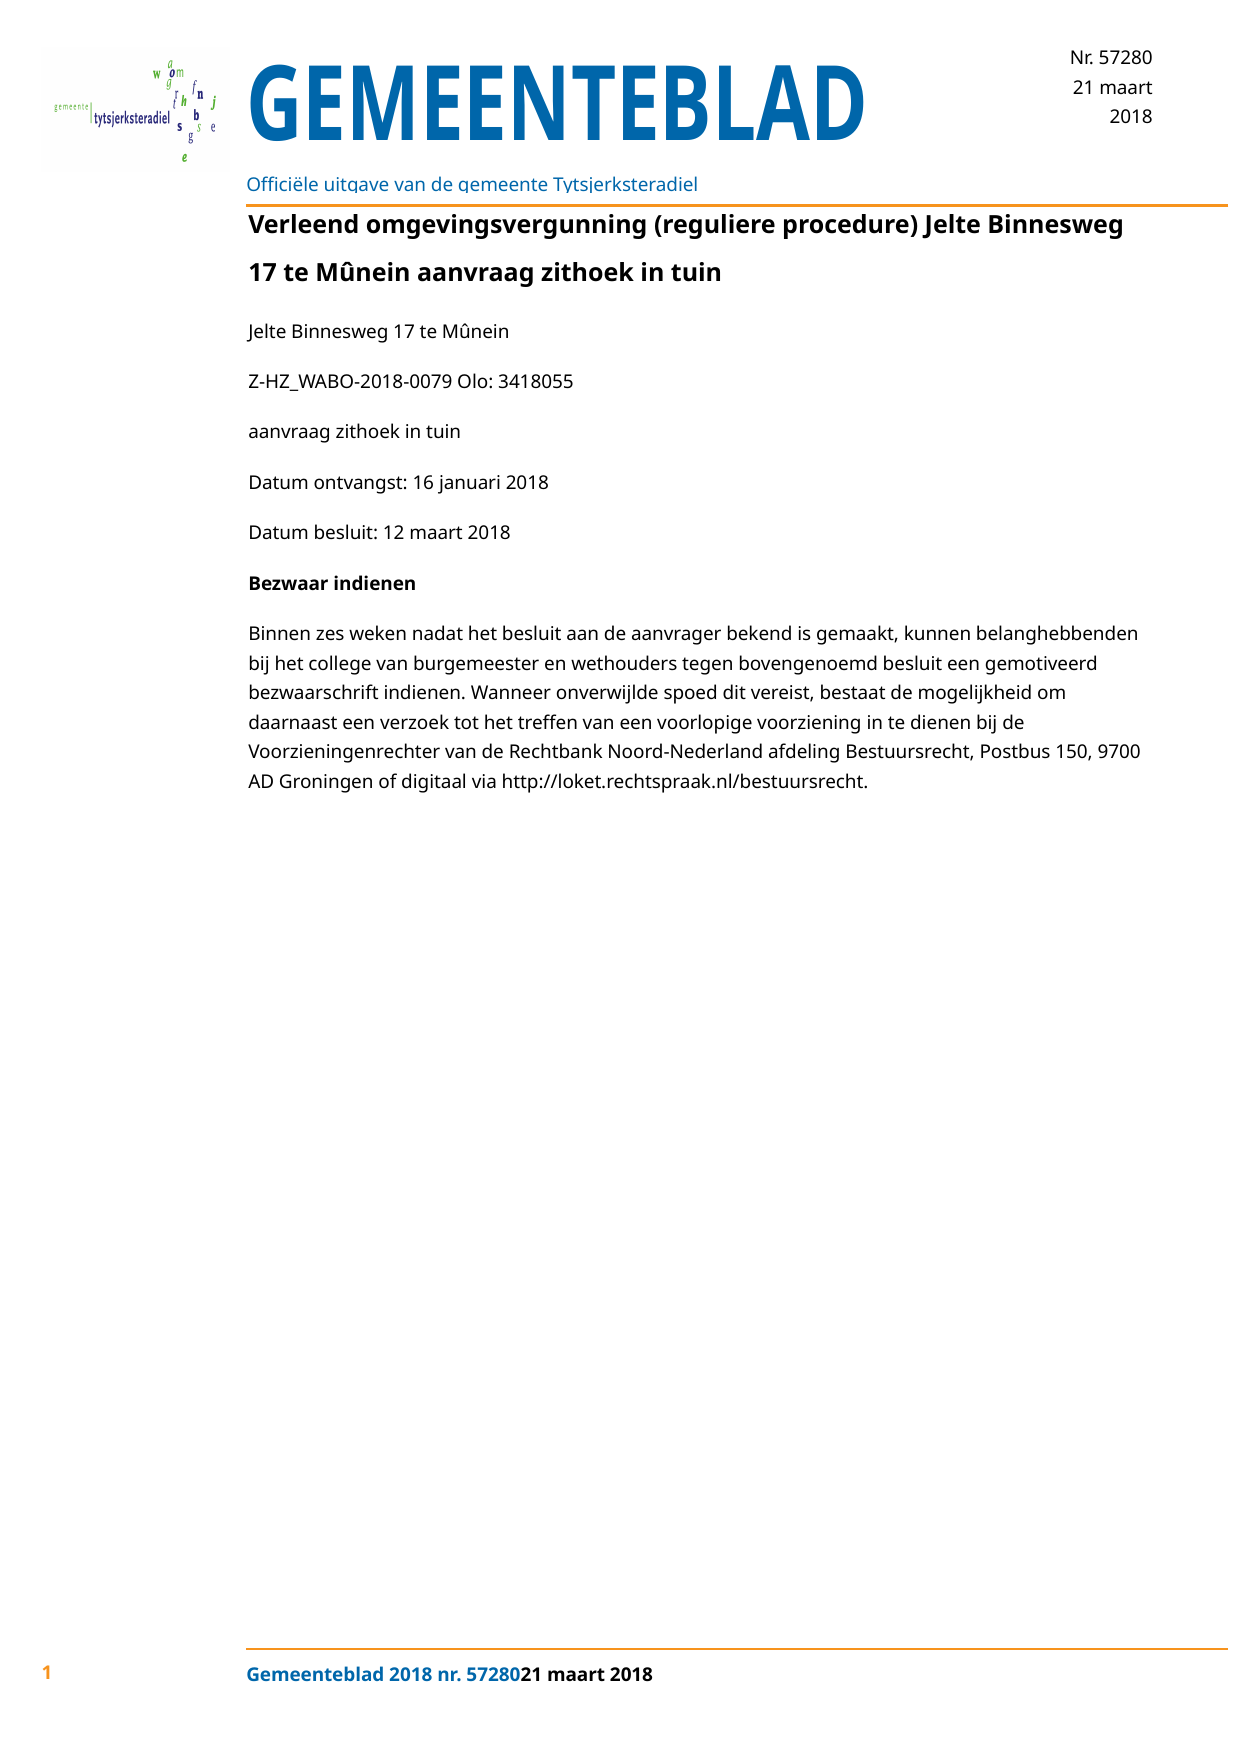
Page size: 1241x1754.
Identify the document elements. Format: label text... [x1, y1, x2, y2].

text Datum besluit: 12 maart 2018 [248, 519, 1152, 545]
text aanvraag zithoek in tuin [248, 419, 1152, 444]
text Binnen zes weken nadat het besluit aan de aanvrager bekend is gemaakt, kunnen belanghebbenden bij het college van burgemeester en wethouders tegen bovengenoemd besluit een gemotiveerd bezwaarschrift indienen. Wanneer onverwijlde spoed dit vereist, bestaat de mogelijkheid om daarnaast een verzoek tot het treffen van een voorlopige voorziening in te dienen bij de Voorzieningenrechter van de Rechtbank Noord-Nederland afdeling Bestuursrecht, Postbus 150, 9700 AD Groningen of digitaal via http://loket.rechtspraak.nl/bestuursrecht. [248, 620, 1152, 794]
text Z-HZ_WABO-2018-0079 Olo: 3418055 [248, 368, 1152, 394]
text Verleend omgevingsvergunning (reguliere procedure) Jelte Binnesweg 17 te Mûnein aanvraag zithoek in tuin [248, 207, 1152, 288]
text Jelte Binnesweg 17 te Mûnein [248, 318, 1152, 344]
text Bezwaar indienen [248, 570, 1152, 596]
text Datum ontvangst: 16 januari 2018 [248, 469, 1152, 495]
picture [41, 47, 231, 172]
